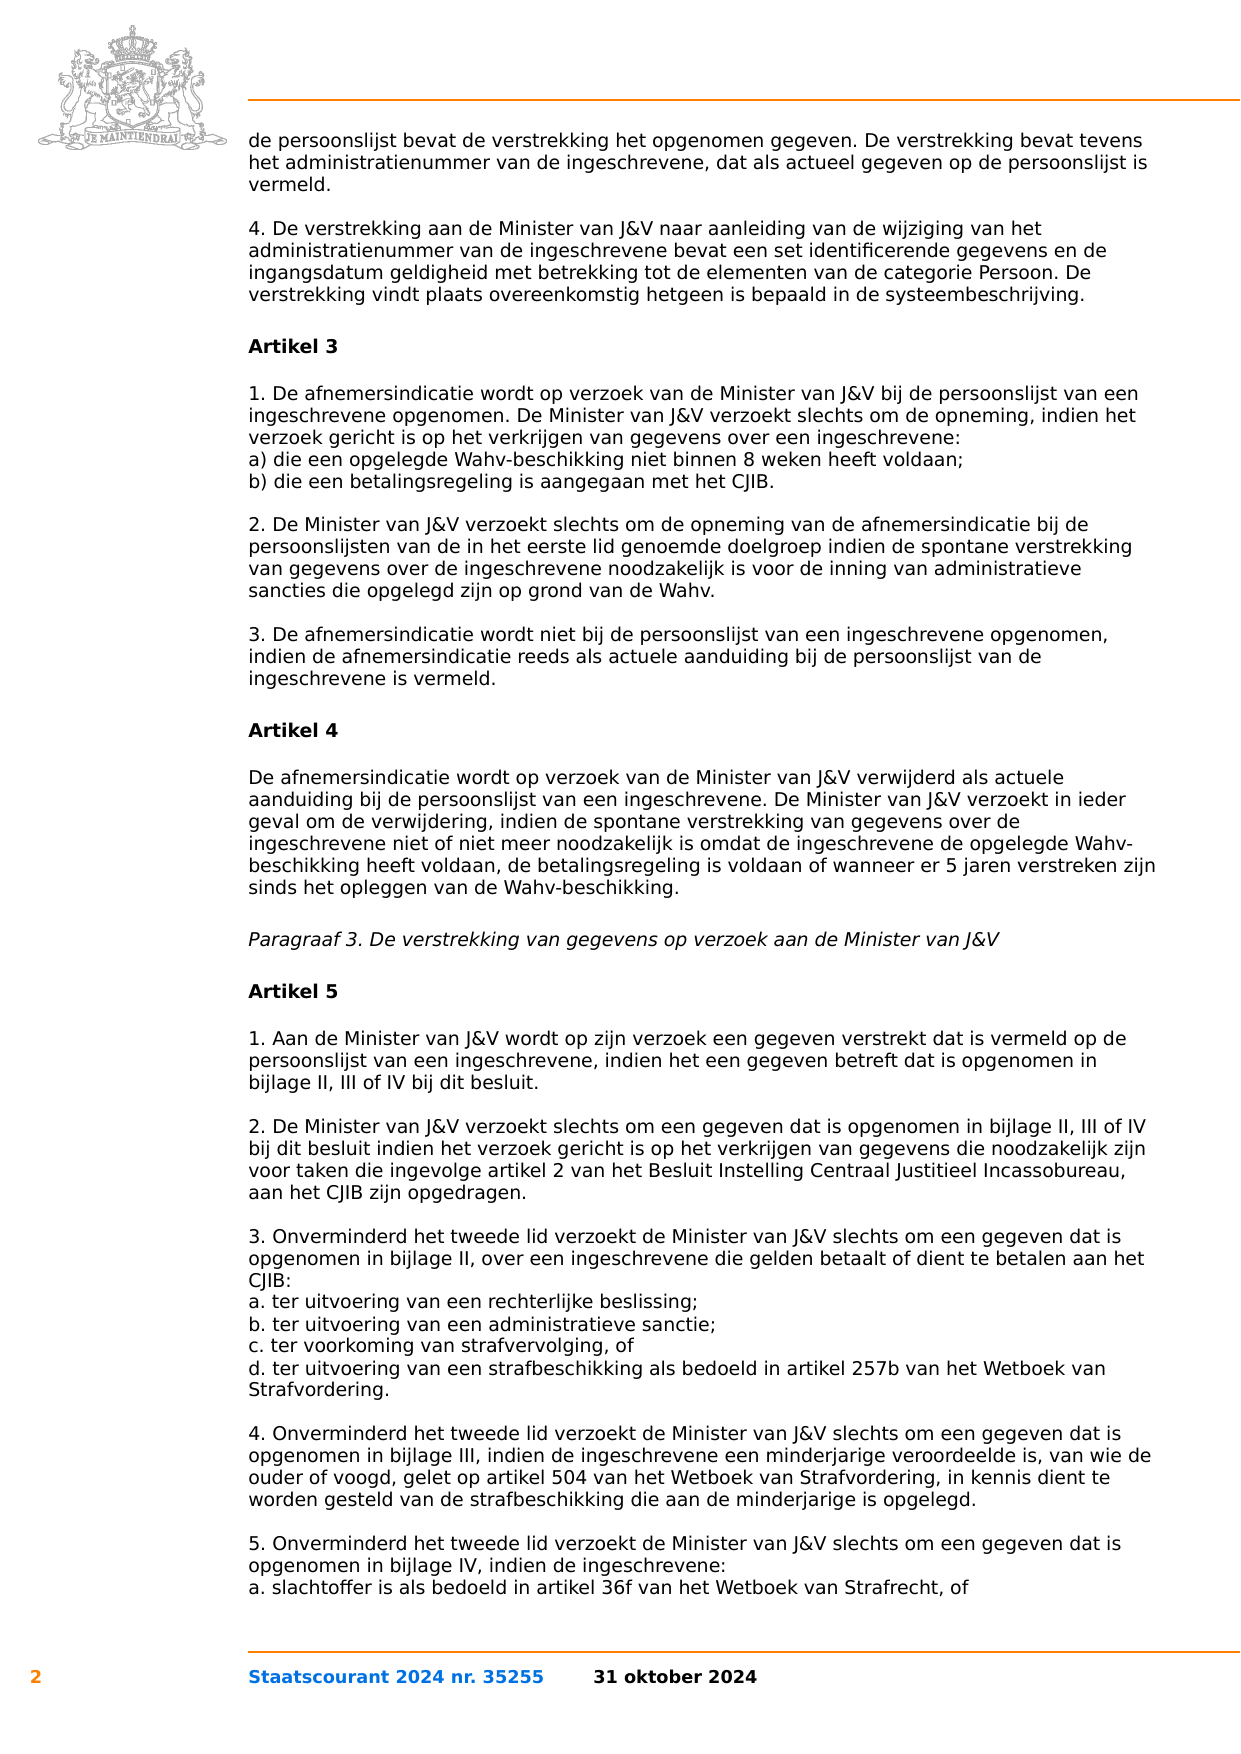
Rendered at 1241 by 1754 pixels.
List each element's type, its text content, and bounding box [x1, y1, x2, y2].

subtitle Artikel 4 [248, 720, 1163, 742]
text a. slachtoffer is als bedoeld in artikel 36f van het Wetboek van Strafrecht, of [248, 1577, 1163, 1599]
text a. ter uitvoering van een rechterlijke beslissing; [248, 1291, 1163, 1313]
subtitle Artikel 3 [248, 336, 1163, 358]
text 4. De verstrekking aan de Minister van J&V naar aanleiding van de wijziging van het administratienummer van de ingeschrevene bevat een set identificerende gegevens en de ingangsdatum geldigheid met betrekking tot de elementen van de categorie Persoon. De verstrekking vindt plaats overeenkomstig hetgeen is bepaald in de systeembeschrijving. [248, 218, 1163, 306]
text c. ter voorkoming van strafvervolging, of [248, 1335, 1163, 1357]
text a) die een opgelegde Wahv-beschikking niet binnen 8 weken heeft voldaan; [248, 448, 1163, 471]
text 4. Onverminderd het tweede lid verzoekt de Minister van J&V slechts om een gegeven dat is opgenomen in bijlage III, indien de ingeschrevene een minderjarige veroordeelde is, van wie de ouder of voogd, gelet op artikel 504 van het Wetboek van Strafvordering, in kennis dient te worden gesteld van de strafbeschikking die aan de minderjarige is opgelegd. [248, 1423, 1163, 1511]
text b. ter uitvoering van een administratieve sanctie; [248, 1313, 1163, 1335]
text De afnemersindicatie wordt op verzoek van de Minister van J&V verwijderd als actuele aanduiding bij de persoonslijst van een ingeschrevene. De Minister van J&V verzoekt in ieder geval om de verwijdering, indien de spontane verstrekking van gegevens over de ingeschrevene niet of niet meer noodzakelijk is omdat de ingeschrevene de opgelegde Wahv-beschikking heeft voldaan, de betalingsregeling is voldaan of wanneer er 5 jaren verstreken zijn sinds het opleggen van de Wahv-beschikking. [248, 767, 1163, 899]
text 1. Aan de Minister van J&V wordt op zijn verzoek een gegeven verstrekt dat is vermeld op de persoonslijst van een ingeschrevene, indien het een gegeven betreft dat is opgenomen in bijlage II, III of IV bij dit besluit. [248, 1028, 1163, 1094]
picture [38, 25, 227, 150]
text 3. Onverminderd het tweede lid verzoekt de Minister van J&V slechts om een gegeven dat is opgenomen in bijlage II, over een ingeschrevene die gelden betaalt of dient te betalen aan het CJIB: [248, 1226, 1163, 1291]
subtitle Paragraaf 3. De verstrekking van gegevens op verzoek aan de Minister van J&V [248, 929, 1163, 951]
text d. ter uitvoering van een strafbeschikking als bedoeld in artikel 257b van het Wetboek van Strafvordering. [248, 1357, 1163, 1401]
text b) die een betalingsregeling is aangegaan met het CJIB. [248, 471, 1163, 492]
text 2. De Minister van J&V verzoekt slechts om een gegeven dat is opgenomen in bijlage II, III of IV bij dit besluit indien het verzoek gericht is op het verkrijgen van gegevens die noodzakelijk zijn voor taken die ingevolge artikel 2 van het Besluit Instelling Centraal Justitieel Incassobureau, aan het CJIB zijn opgedragen. [248, 1116, 1163, 1204]
text 1. De afnemersindicatie wordt op verzoek van de Minister van J&V bij de persoonslijst van een ingeschrevene opgenomen. De Minister van J&V verzoekt slechts om de opneming, indien het verzoek gericht is op het verkrijgen van gegevens over een ingeschrevene: [248, 383, 1163, 448]
subtitle Artikel 5 [248, 981, 1163, 1003]
text 5. Onverminderd het tweede lid verzoekt de Minister van J&V slechts om een gegeven dat is opgenomen in bijlage IV, indien de ingeschrevene: [248, 1533, 1163, 1577]
text de persoonslijst bevat de verstrekking het opgenomen gegeven. De verstrekking bevat tevens het administratienummer van de ingeschrevene, dat als actueel gegeven op de persoonslijst is vermeld. [248, 130, 1163, 196]
text 3. De afnemersindicatie wordt niet bij de persoonslijst van een ingeschrevene opgenomen, indien de afnemersindicatie reeds als actuele aanduiding bij de persoonslijst van de ingeschrevene is vermeld. [248, 624, 1163, 690]
text 2. De Minister van J&V verzoekt slechts om de opneming van de afnemersindicatie bij de persoonslijsten van de in het eerste lid genoemde doelgroep indien de spontane verstrekking van gegevens over de ingeschrevene noodzakelijk is voor de inning van administratieve sancties die opgelegd zijn op grond van de Wahv. [248, 514, 1163, 602]
